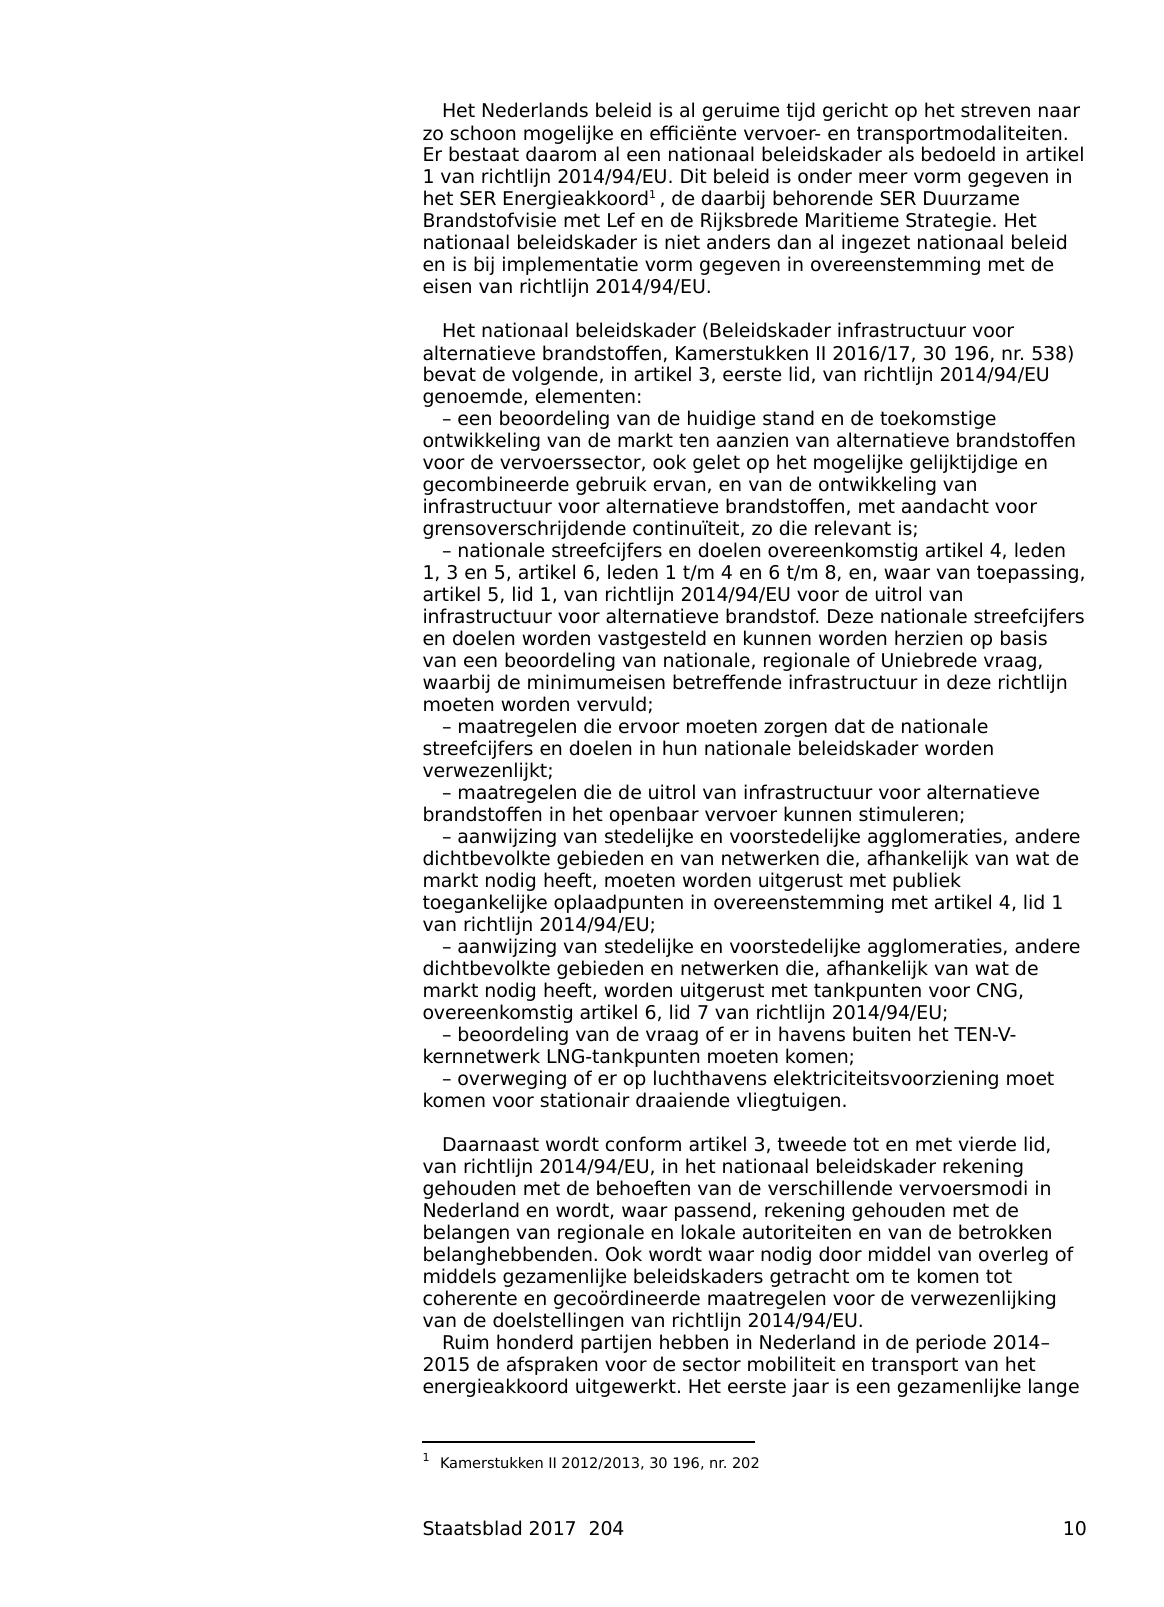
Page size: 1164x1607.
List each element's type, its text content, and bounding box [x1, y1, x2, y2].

text Ruim honderd partijen hebben in Nederland in de periode 2014–2015 de afspraken voor de sector mobiliteit en transport van het energieakkoord uitgewerkt. Het eerste jaar is een gezamenlijke lange [422, 1332, 1087, 1398]
text – aanwijzing van stedelijke en voorstedelijke agglomeraties, andere dichtbevolkte gebieden en van netwerken die, afhankelijk van wat de markt nodig heeft, moeten worden uitgerust met publiek toegankelijke oplaadpunten in overeenstemming met artikel 4, lid 1 van richtlijn 2014/94/EU; [422, 826, 1087, 936]
text – maatregelen die ervoor moeten zorgen dat de nationale streefcijfers en doelen in hun nationale beleidskader worden verwezenlijkt; [422, 716, 1087, 782]
text – aanwijzing van stedelijke en voorstedelijke agglomeraties, andere dichtbevolkte gebieden en netwerken die, afhankelijk van wat de markt nodig heeft, worden uitgerust met tankpunten voor CNG, overeenkomstig artikel 6, lid 7 van richtlijn 2014/94/EU; [422, 936, 1087, 1024]
text Het nationaal beleidskader (Beleidskader infrastructuur voor alternatieve brandstoffen, Kamerstukken II 2016/17, 30 196, nr. 538) bevat de volgende, in artikel 3, eerste lid, van richtlijn 2014/94/EU genoemde, elementen: [422, 320, 1087, 408]
text Daarnaast wordt conform artikel 3, tweede tot en met vierde lid, van richtlijn 2014/94/EU, in het nationaal beleidskader rekening gehouden met de behoeften van de verschillende vervoersmodi in Nederland en wordt, waar passend, rekening gehouden met de belangen van regionale en lokale autoriteiten en van de betrokken belanghebbenden. Ook wordt waar nodig door middel van overleg of middels gezamenlijke beleidskaders getracht om te komen tot coherente en gecoördineerde maatregelen voor de verwezenlijking van de doelstellingen van richtlijn 2014/94/EU. [422, 1134, 1087, 1332]
text – nationale streefcijfers en doelen overeenkomstig artikel 4, leden 1, 3 en 5, artikel 6, leden 1 t/m 4 en 6 t/m 8, en, waar van toepassing, artikel 5, lid 1, van richtlijn 2014/94/EU voor de uitrol van infrastructuur voor alternatieve brandstof. Deze nationale streefcijfers en doelen worden vastgesteld en kunnen worden herzien op basis van een beoordeling van nationale, regionale of Uniebrede vraag, waarbij de minimumeisen betreffende infrastructuur in deze richtlijn moeten worden vervuld; [422, 540, 1087, 716]
text – een beoordeling van de huidige stand en de toekomstige ontwikkeling van de markt ten aanzien van alternatieve brandstoffen voor de vervoerssector, ook gelet op het mogelijke gelijktijdige en gecombineerde gebruik ervan, en van de ontwikkeling van infrastructuur voor alternatieve brandstoffen, met aandacht voor grensoverschrijdende continuïteit, zo die relevant is; [422, 408, 1087, 540]
text – overweging of er op luchthavens elektriciteitsvoorziening moet komen voor stationair draaiende vliegtuigen. [422, 1068, 1087, 1112]
text – beoordeling van de vraag of er in havens buiten het TEN-V-kernnetwerk LNG-tankpunten moeten komen; [422, 1024, 1087, 1068]
text – maatregelen die de uitrol van infrastructuur voor alternatieve brandstoffen in het openbaar vervoer kunnen stimuleren; [422, 782, 1087, 826]
text Het Nederlands beleid is al geruime tijd gericht op het streven naar zo schoon mogelijke en efficiënte vervoer- en transportmodaliteiten. Er bestaat daarom al een nationaal beleidskader als bedoeld in artikel 1 van richtlijn 2014/94/EU. Dit beleid is onder meer vorm gegeven in het SER Energieakkoord, de daarbij behorende SER Duurzame Brandstofvisie met Lef en de Rijksbrede Maritieme Strategie. Het nationaal beleidskader is niet anders dan al ingezet nationaal beleid en is bij implementatie vorm gegeven in overeenstemming met de eisen van richtlijn 2014/94/EU. [422, 100, 1087, 298]
text Kamerstukken II 2012/2013, 30 196, nr. 202 [422, 1451, 1087, 1473]
